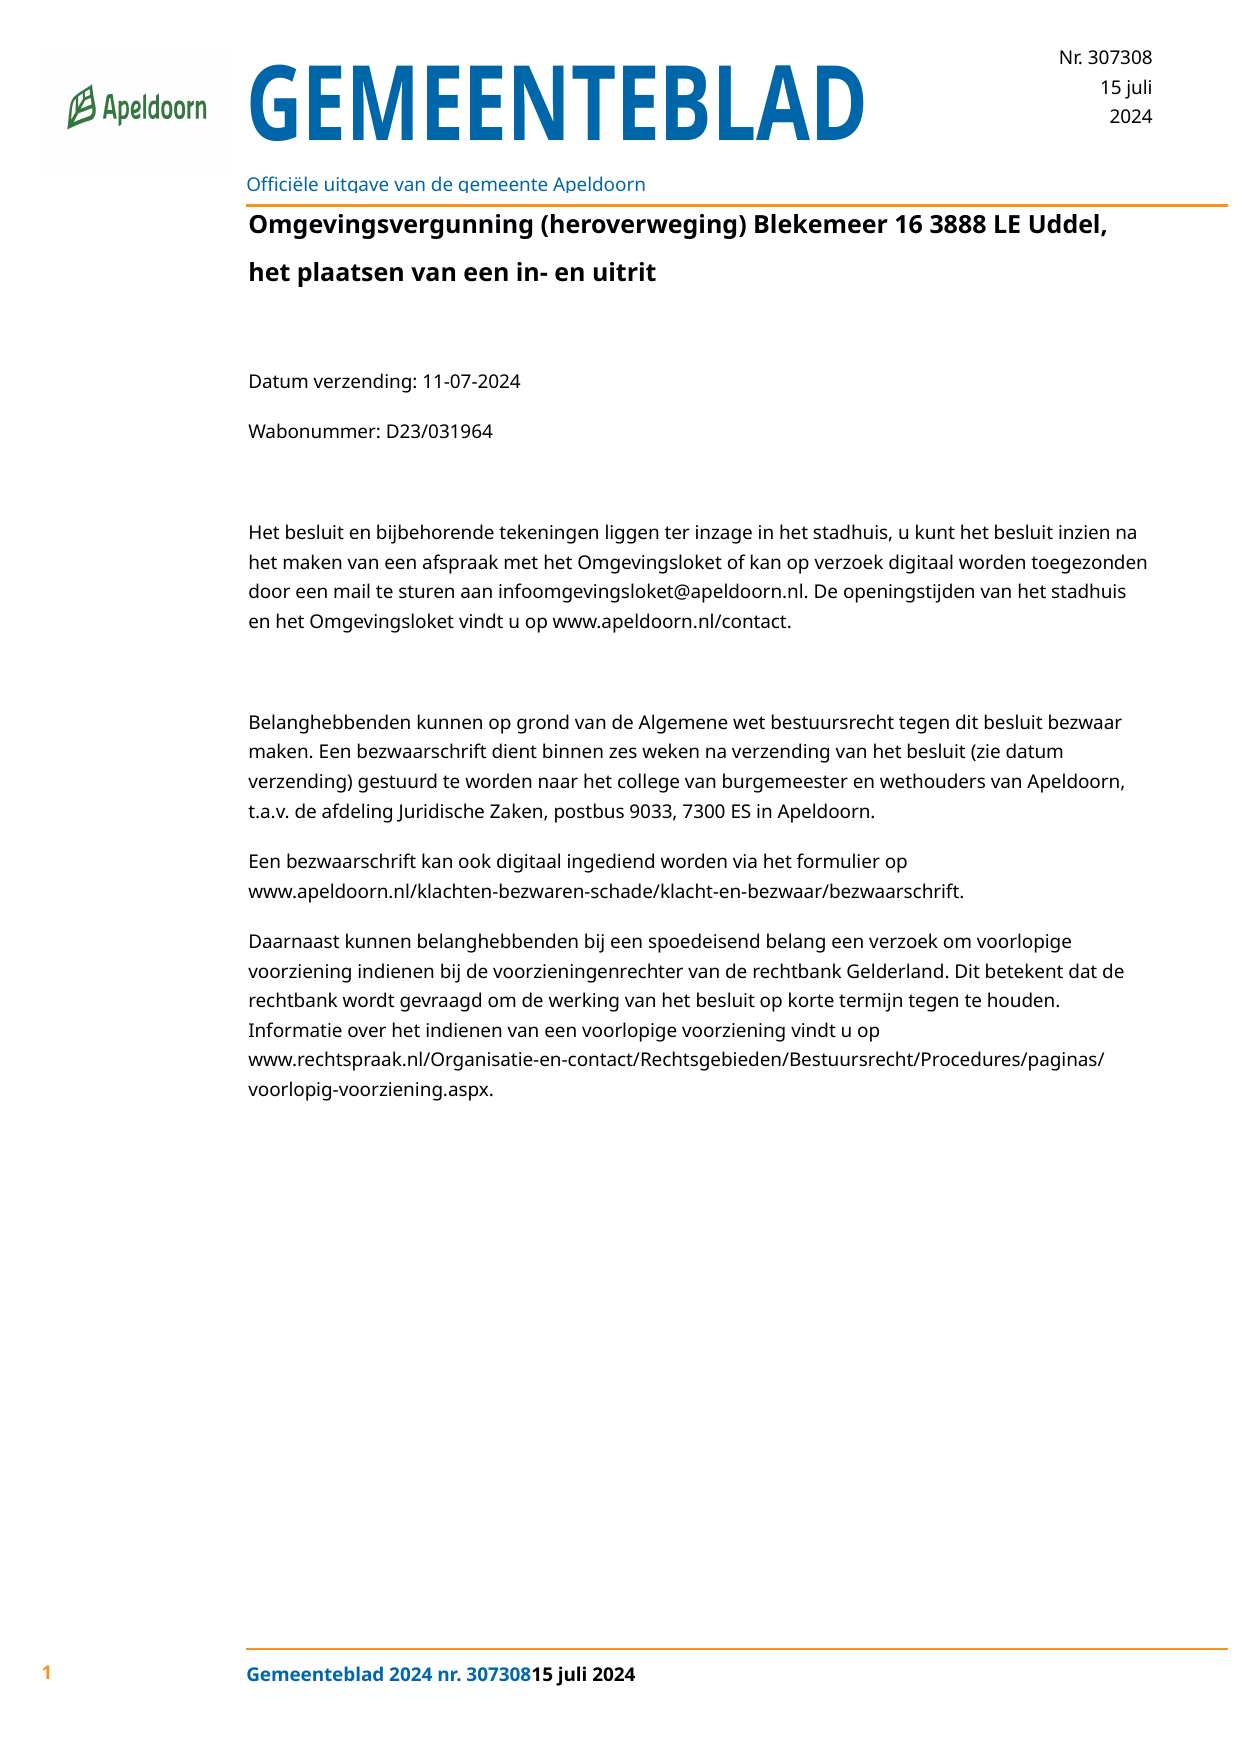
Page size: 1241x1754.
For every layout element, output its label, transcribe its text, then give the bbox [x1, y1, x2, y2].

picture [41, 47, 231, 172]
text Belanghebbenden kunnen op grond van de Algemene wet bestuursrecht tegen dit besluit bezwaar maken. Een bezwaarschrift dient binnen zes weken na verzending van het besluit (zie datum verzending) gestuurd te worden naar het college van burgemeester en wethouders van Apeldoorn, t.a.v. de afdeling Juridische Zaken, postbus 9033, 7300 ES in Apeldoorn. [248, 709, 1152, 824]
text Datum verzending: 11-07-2024 [248, 368, 1152, 394]
text Omgevingsvergunning (heroverweging) Blekemeer 16 3888 LE Uddel, het plaatsen van een in- en uitrit [248, 207, 1152, 288]
text Het besluit en bijbehorende tekeningen liggen ter inzage in het stadhuis, u kunt het besluit inzien na het maken van een afspraak met het Omgevingsloket of kan op verzoek digitaal worden toegezonden door een mail te sturen aan infoomgevingsloket@apeldoorn.nl. De openingstijden van het stadhuis en het Omgevingsloket vindt u op www.apeldoorn.nl/contact. [248, 519, 1152, 634]
text Daarnaast kunnen belanghebbenden bij een spoedeisend belang een verzoek om voorlopige voorziening indienen bij de voorzieningenrechter van de rechtbank Gelderland. Dit betekent dat de rechtbank wordt gevraagd om de werking van het besluit op korte termijn tegen te houden. Informatie over het indienen van een voorlopige voorziening vindt u op www.rechtspraak.nl/Organisatie-en-contact/Rechtsgebieden/Bestuursrecht/Procedures/paginas/voorlopig-voorziening.aspx. [248, 928, 1152, 1102]
text Wabonummer: D23/031964 [248, 419, 1152, 444]
text Een bezwaarschrift kan ook digitaal ingediend worden via het formulier op www.apeldoorn.nl/klachten-bezwaren-schade/klacht-en-bezwaar/bezwaarschrift. [248, 848, 1152, 904]
